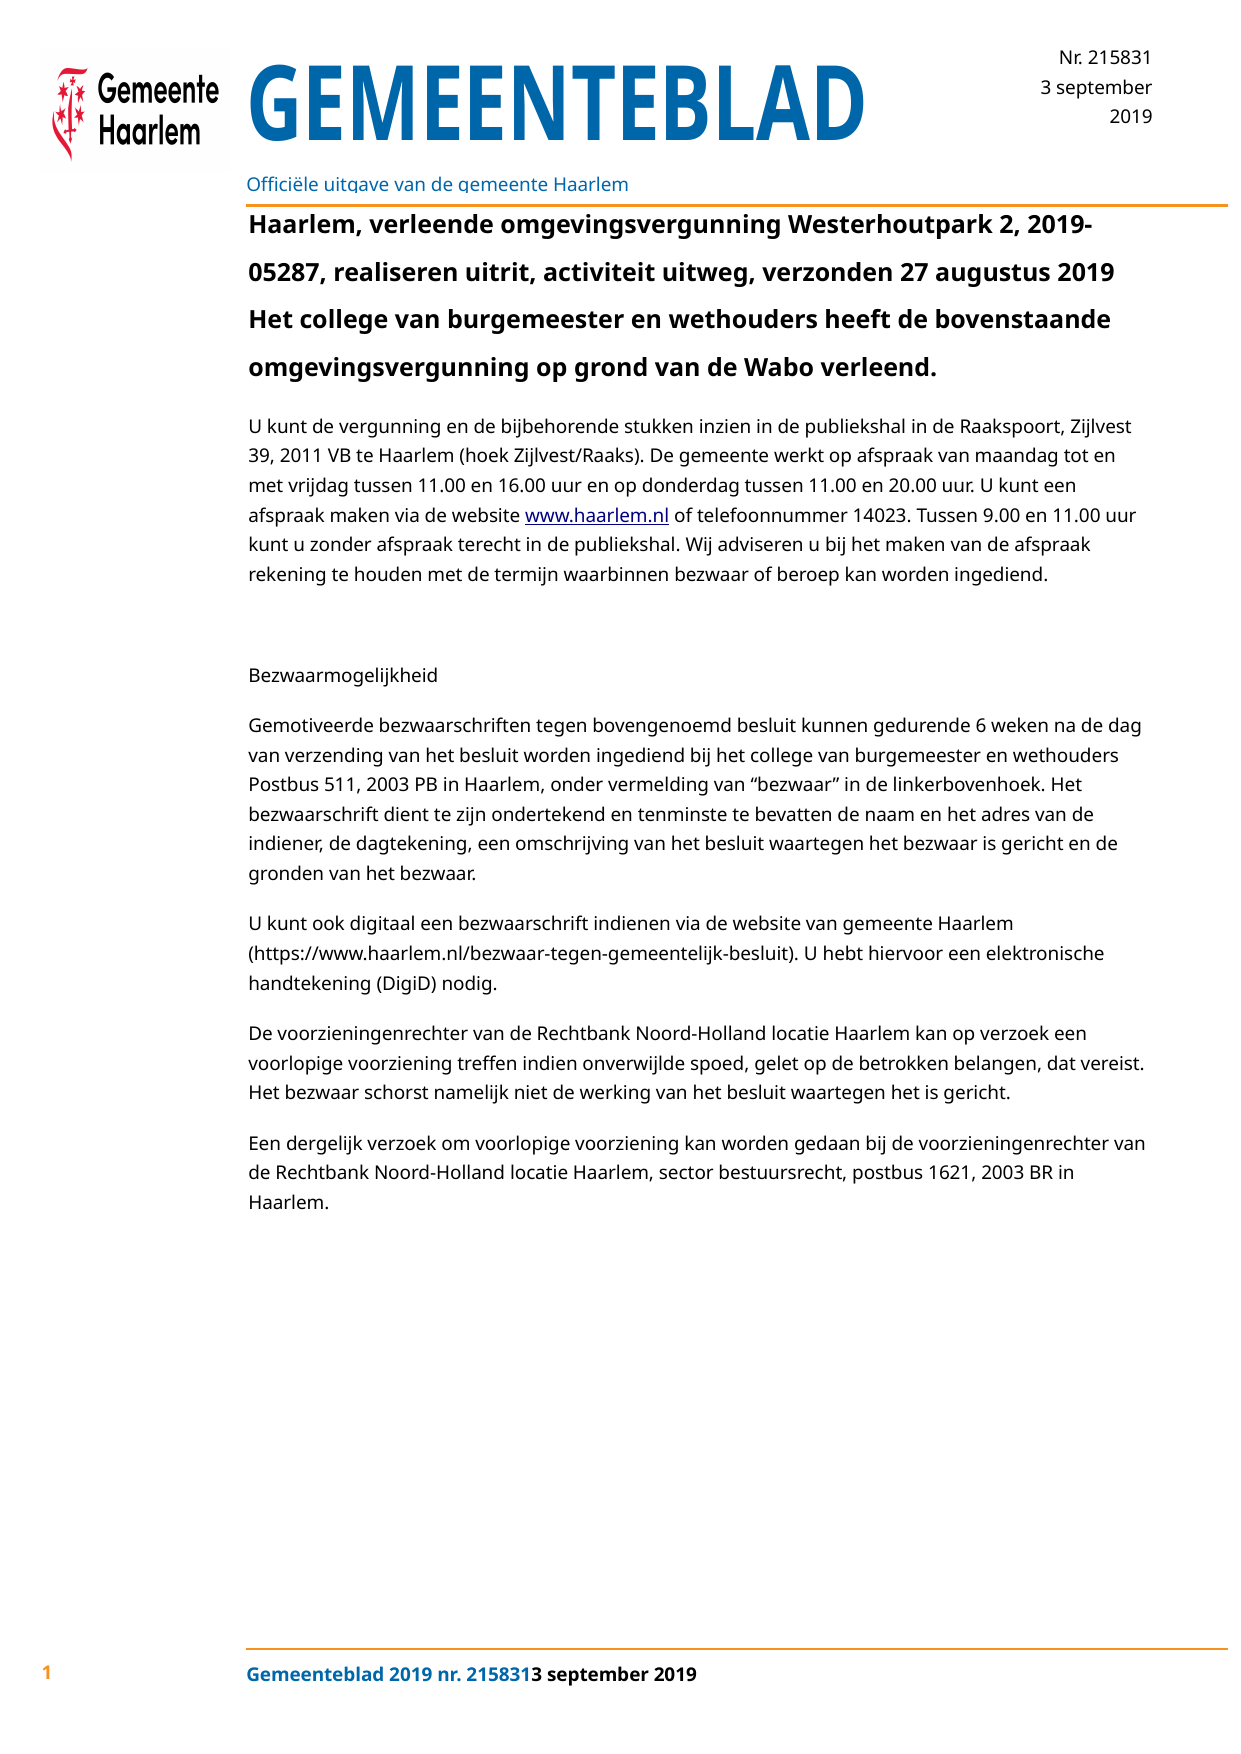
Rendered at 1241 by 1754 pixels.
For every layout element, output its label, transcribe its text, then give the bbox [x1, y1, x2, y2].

text U kunt de vergunning en de bijbehorende stukken inzien in de publiekshal in de Raakspoort, Zijlvest 39, 2011 VB te Haarlem (hoek Zijlvest/Raaks). De gemeente werkt op afspraak van maandag tot en met vrijdag tussen 11.00 en 16.00 uur en op donderdag tussen 11.00 en 20.00 uur. U kunt een afspraak maken via de website www.haarlem.nl of telefoonnummer 14023. Tussen 9.00 en 11.00 uur kunt u zonder afspraak terecht in de publiekshal. Wij adviseren u bij het maken van de afspraak rekening te houden met de termijn waarbinnen bezwaar of beroep kan worden ingediend. [248, 413, 1152, 587]
text Een dergelijk verzoek om voorlopige voorziening kan worden gedaan bij de voorzieningenrechter van de Rechtbank Noord-Holland locatie Haarlem, sector bestuursrecht, postbus 1621, 2003 BR in Haarlem. [248, 1130, 1152, 1215]
text Gemotiveerde bezwaarschriften tegen bovengenoemd besluit kunnen gedurende 6 weken na de dag van verzending van het besluit worden ingediend bij het college van burgemeester en wethouders Postbus 511, 2003 PB in Haarlem, onder vermelding van “bezwaar” in de linkerbovenhoek. Het bezwaarschrift dient te zijn ondertekend en tenminste te bevatten de naam en het adres van de indiener, de dagtekening, een omschrijving van het besluit waartegen het bezwaar is gericht en de gronden van het bezwaar. [248, 712, 1152, 886]
text Bezwaarmogelijkheid [248, 662, 1152, 688]
text Haarlem, verleende omgevingsvergunning Westerhoutpark 2, 2019-05287, realiseren uitrit, activiteit uitweg, verzonden 27 augustus 2019 Het college van burgemeester en wethouders heeft de bovenstaande omgevingsvergunning op grond van de Wabo verleend. [248, 207, 1152, 384]
text De voorzieningenrechter van de Rechtbank Noord-Holland locatie Haarlem kan op verzoek een voorlopige voorziening treffen indien onverwijlde spoed, gelet op de betrokken belangen, dat vereist. Het bezwaar schorst namelijk niet de werking van het besluit waartegen het is gericht. [248, 1020, 1152, 1105]
picture [41, 47, 231, 172]
text U kunt ook digitaal een bezwaarschrift indienen via de website van gemeente Haarlem (https://www.haarlem.nl/bezwaar-tegen-gemeentelijk-besluit). U hebt hiervoor een elektronische handtekening (DigiD) nodig. [248, 911, 1152, 996]
